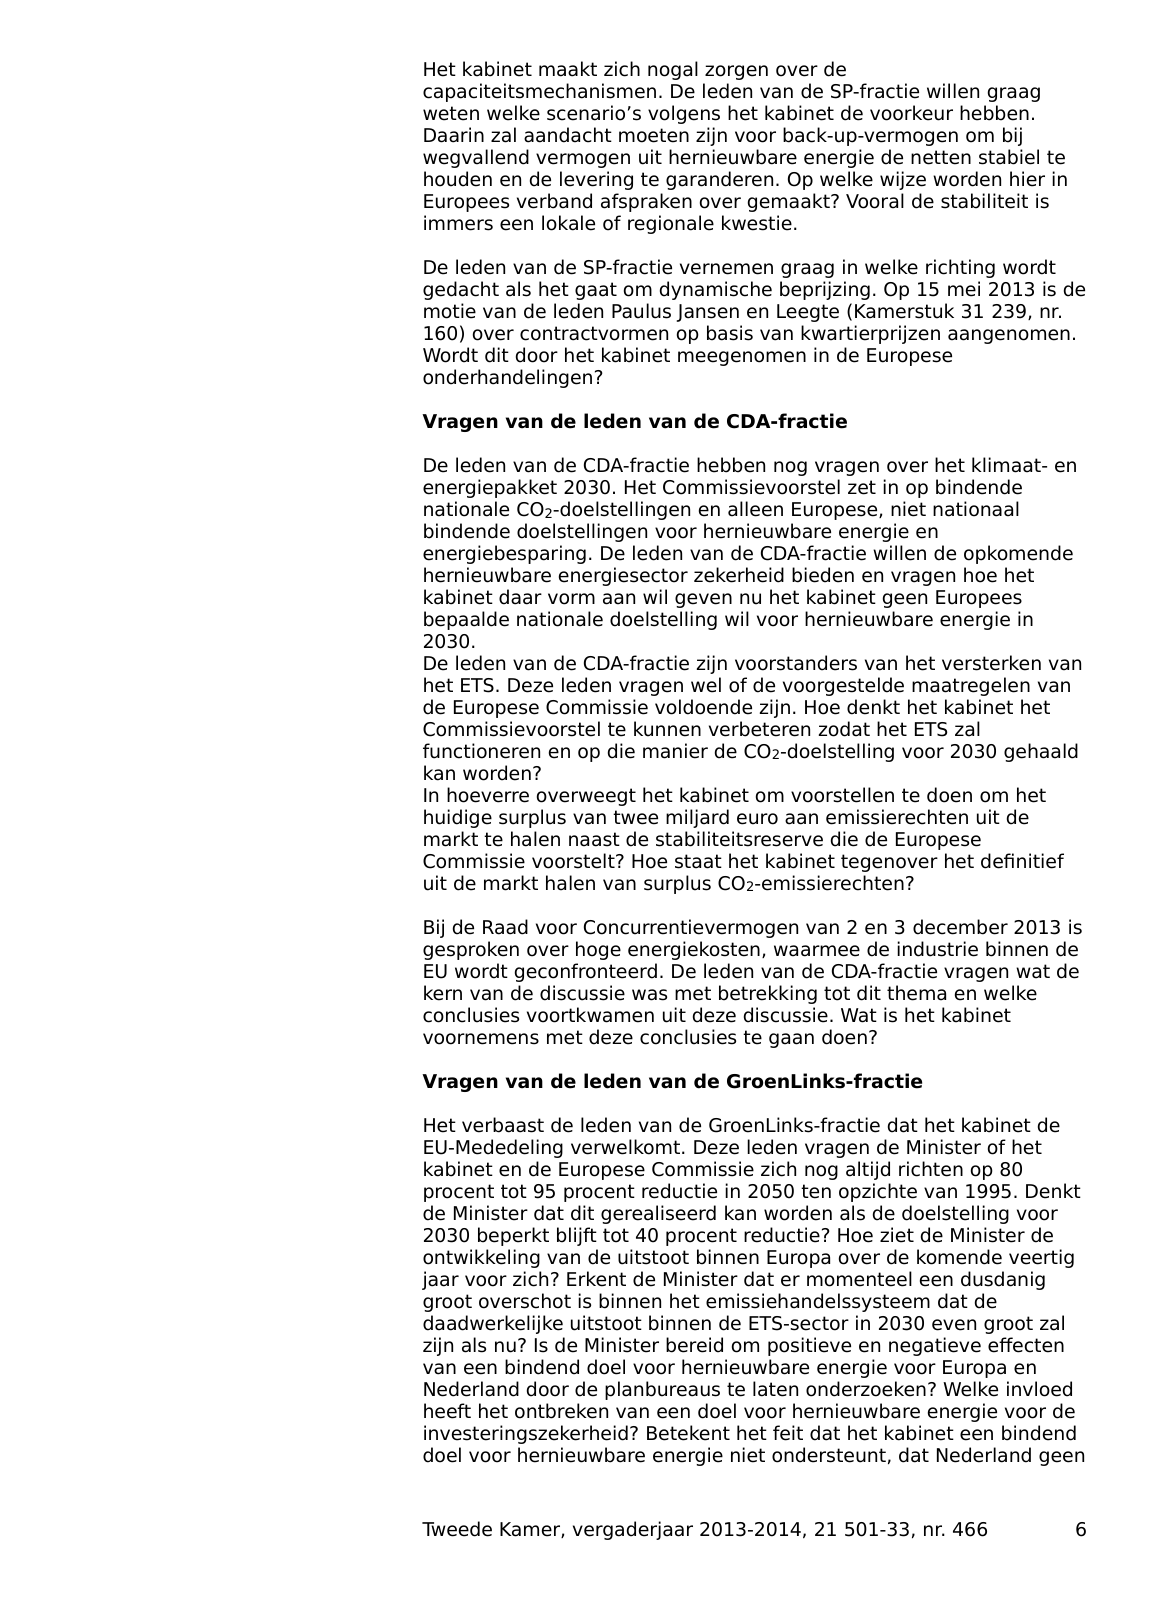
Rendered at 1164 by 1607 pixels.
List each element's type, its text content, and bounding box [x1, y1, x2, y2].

text Het verbaast de leden van de GroenLinks-fractie dat het kabinet de EU-Mededeling verwelkomt. Deze leden vragen de Minister of het kabinet en de Europese Commissie zich nog altijd richten op 80 procent tot 95 procent reductie in 2050 ten opzichte van 1995. Denkt de Minister dat dit gerealiseerd kan worden als de doelstelling voor 2030 beperkt blijft tot 40 procent reductie? Hoe ziet de Minister de ontwikkeling van de uitstoot binnen Europa over de komende veertig jaar voor zich? Erkent de Minister dat er momenteel een dusdanig groot overschot is binnen het emissiehandelssysteem dat de daadwerkelijke uitstoot binnen de ETS-sector in 2030 even groot zal zijn als nu? Is de Minister bereid om positieve en negatieve effecten van een bindend doel voor hernieuwbare energie voor Europa en Nederland door de planbureaus te laten onderzoeken? Welke invloed heeft het ontbreken van een doel voor hernieuwbare energie voor de investeringszekerheid? Betekent het feit dat het kabinet een bindend doel voor hernieuwbare energie niet ondersteunt, dat Nederland geen [422, 1115, 1087, 1467]
text Het kabinet maakt zich nogal zorgen over de capaciteitsmechanismen. De leden van de SP-fractie willen graag weten welke scenario’s volgens het kabinet de voorkeur hebben. Daarin zal aandacht moeten zijn voor back-up-vermogen om bij wegvallend vermogen uit hernieuwbare energie de netten stabiel te houden en de levering te garanderen. Op welke wijze worden hier in Europees verband afspraken over gemaakt? Vooral de stabiliteit is immers een lokale of regionale kwestie. [422, 59, 1087, 235]
text De leden van de CDA-fractie hebben nog vragen over het klimaat- en energiepakket 2030. Het Commissievoorstel zet in op bindende nationale CO2-doelstellingen en alleen Europese, niet nationaal bindende doelstellingen voor hernieuwbare energie en energiebesparing. De leden van de CDA-fractie willen de opkomende hernieuwbare energiesector zekerheid bieden en vragen hoe het kabinet daar vorm aan wil geven nu het kabinet geen Europees bepaalde nationale doelstelling wil voor hernieuwbare energie in 2030. [422, 455, 1087, 653]
text De leden van de SP-fractie vernemen graag in welke richting wordt gedacht als het gaat om dynamische beprijzing. Op 15 mei 2013 is de motie van de leden Paulus Jansen en Leegte (Kamerstuk 31 239, nr. 160) over contractvormen op basis van kwartierprijzen aangenomen. Wordt dit door het kabinet meegenomen in de Europese onderhandelingen? [422, 257, 1087, 389]
subtitle Vragen van de leden van de GroenLinks-fractie [422, 1071, 1087, 1093]
text In hoeverre overweegt het kabinet om voorstellen te doen om het huidige surplus van twee miljard euro aan emissierechten uit de markt te halen naast de stabiliteitsreserve die de Europese Commissie voorstelt? Hoe staat het kabinet tegenover het definitief uit de markt halen van surplus CO2-emissierechten? [422, 785, 1087, 895]
text Bij de Raad voor Concurrentievermogen van 2 en 3 december 2013 is gesproken over hoge energiekosten, waarmee de industrie binnen de EU wordt geconfronteerd. De leden van de CDA-fractie vragen wat de kern van de discussie was met betrekking tot dit thema en welke conclusies voortkwamen uit deze discussie. Wat is het kabinet voornemens met deze conclusies te gaan doen? [422, 917, 1087, 1049]
text De leden van de CDA-fractie zijn voorstanders van het versterken van het ETS. Deze leden vragen wel of de voorgestelde maatregelen van de Europese Commissie voldoende zijn. Hoe denkt het kabinet het Commissievoorstel te kunnen verbeteren zodat het ETS zal functioneren en op die manier de CO2-doelstelling voor 2030 gehaald kan worden? [422, 653, 1087, 785]
subtitle Vragen van de leden van de CDA-fractie [422, 411, 1087, 433]
